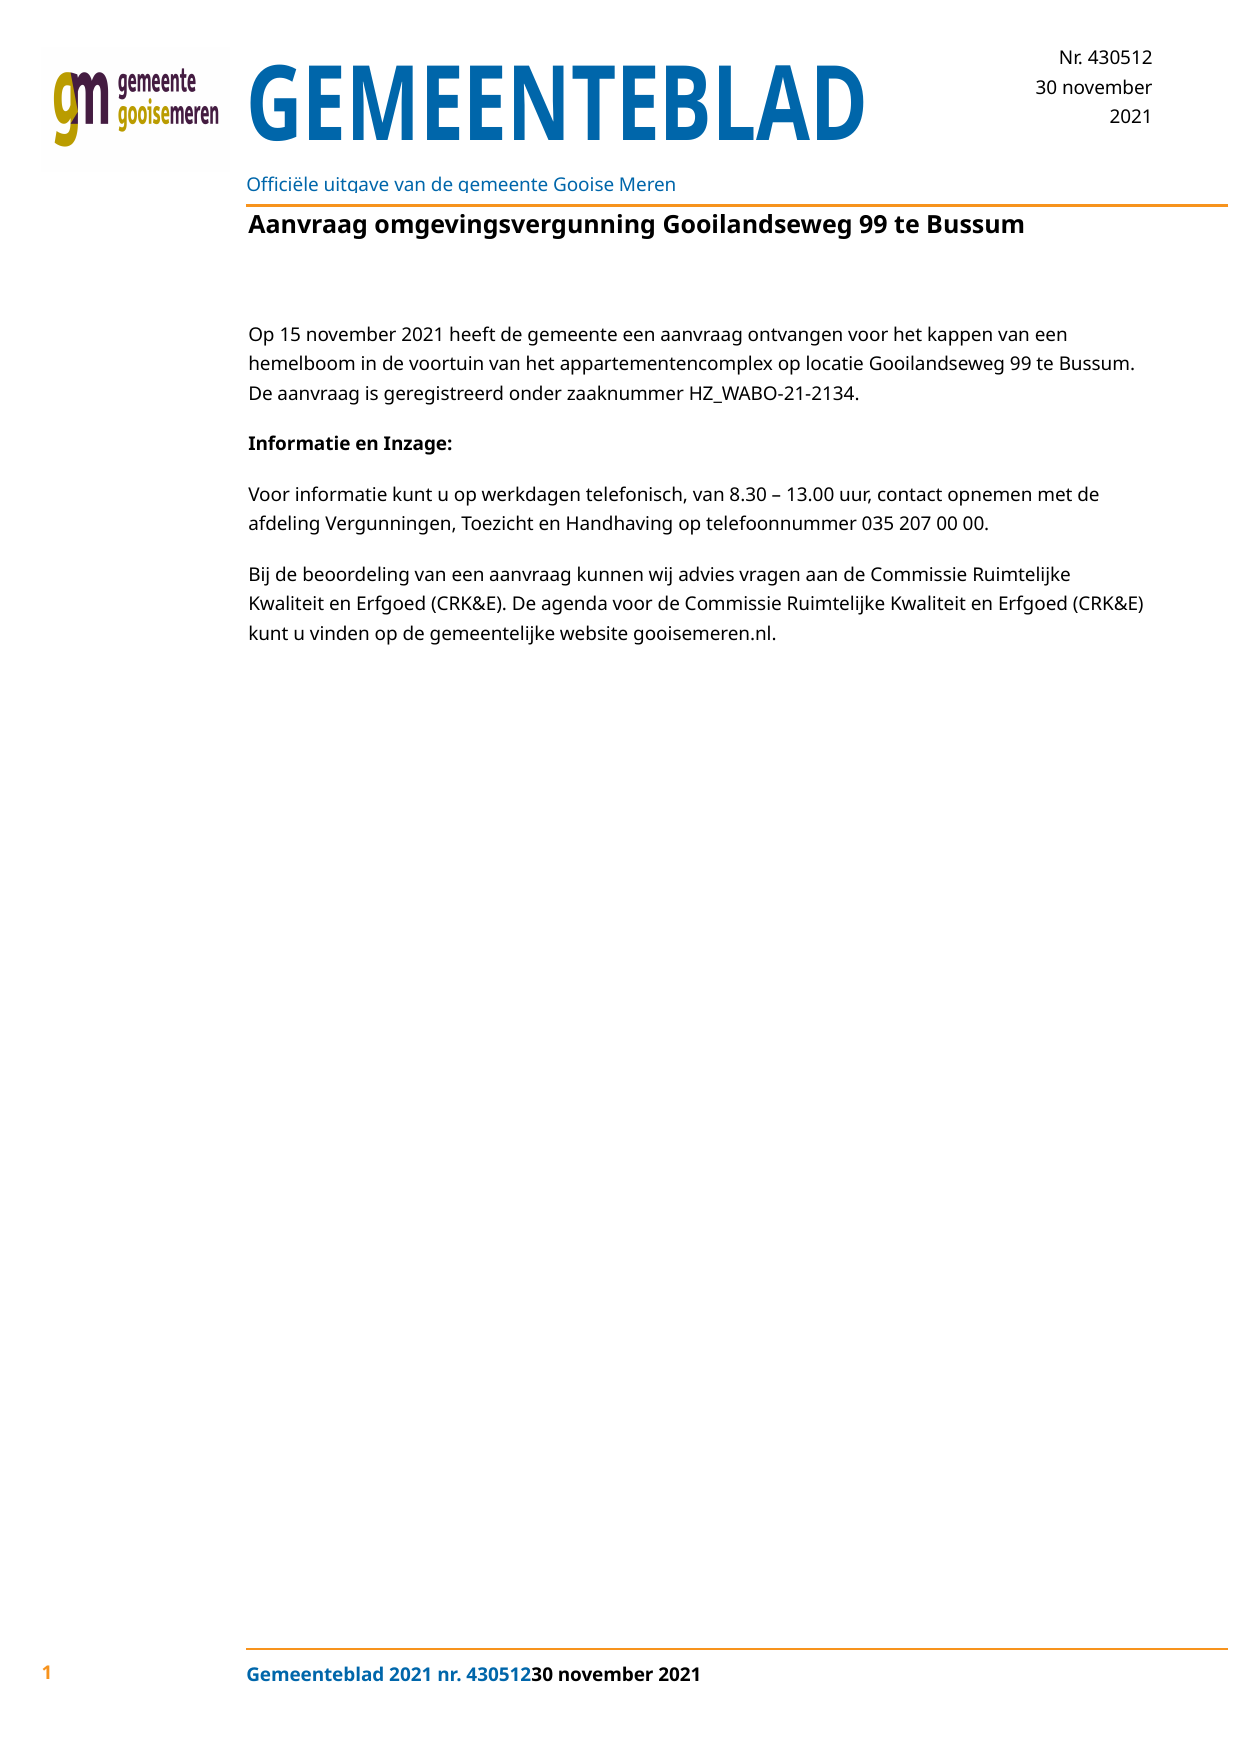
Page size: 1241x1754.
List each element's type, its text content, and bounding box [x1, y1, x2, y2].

text Voor informatie kunt u op werkdagen telefonisch, van 8.30 – 13.00 uur, contact opnemen met de afdeling Vergunningen, Toezicht en Handhaving op telefoonnummer 035 207 00 00. [248, 481, 1152, 536]
text Aanvraag omgevingsvergunning Gooilandseweg 99 te Bussum [248, 207, 1152, 241]
text Op 15 november 2021 heeft de gemeente een aanvraag ontvangen voor het kappen van een hemelboom in de voortuin van het appartementencomplex op locatie Gooilandseweg 99 te Bussum. De aanvraag is geregistreerd onder zaaknummer HZ_WABO-21-2134. [248, 321, 1152, 406]
picture [41, 47, 231, 172]
text Informatie en Inzage: [248, 430, 1152, 456]
text Bij de beoordeling van een aanvraag kunnen wij advies vragen aan de Commissie Ruimtelijke Kwaliteit en Erfgoed (CRK&E). De agenda voor de Commissie Ruimtelijke Kwaliteit en Erfgoed (CRK&E) kunt u vinden op de gemeentelijke website gooisemeren.nl. [248, 561, 1152, 646]
